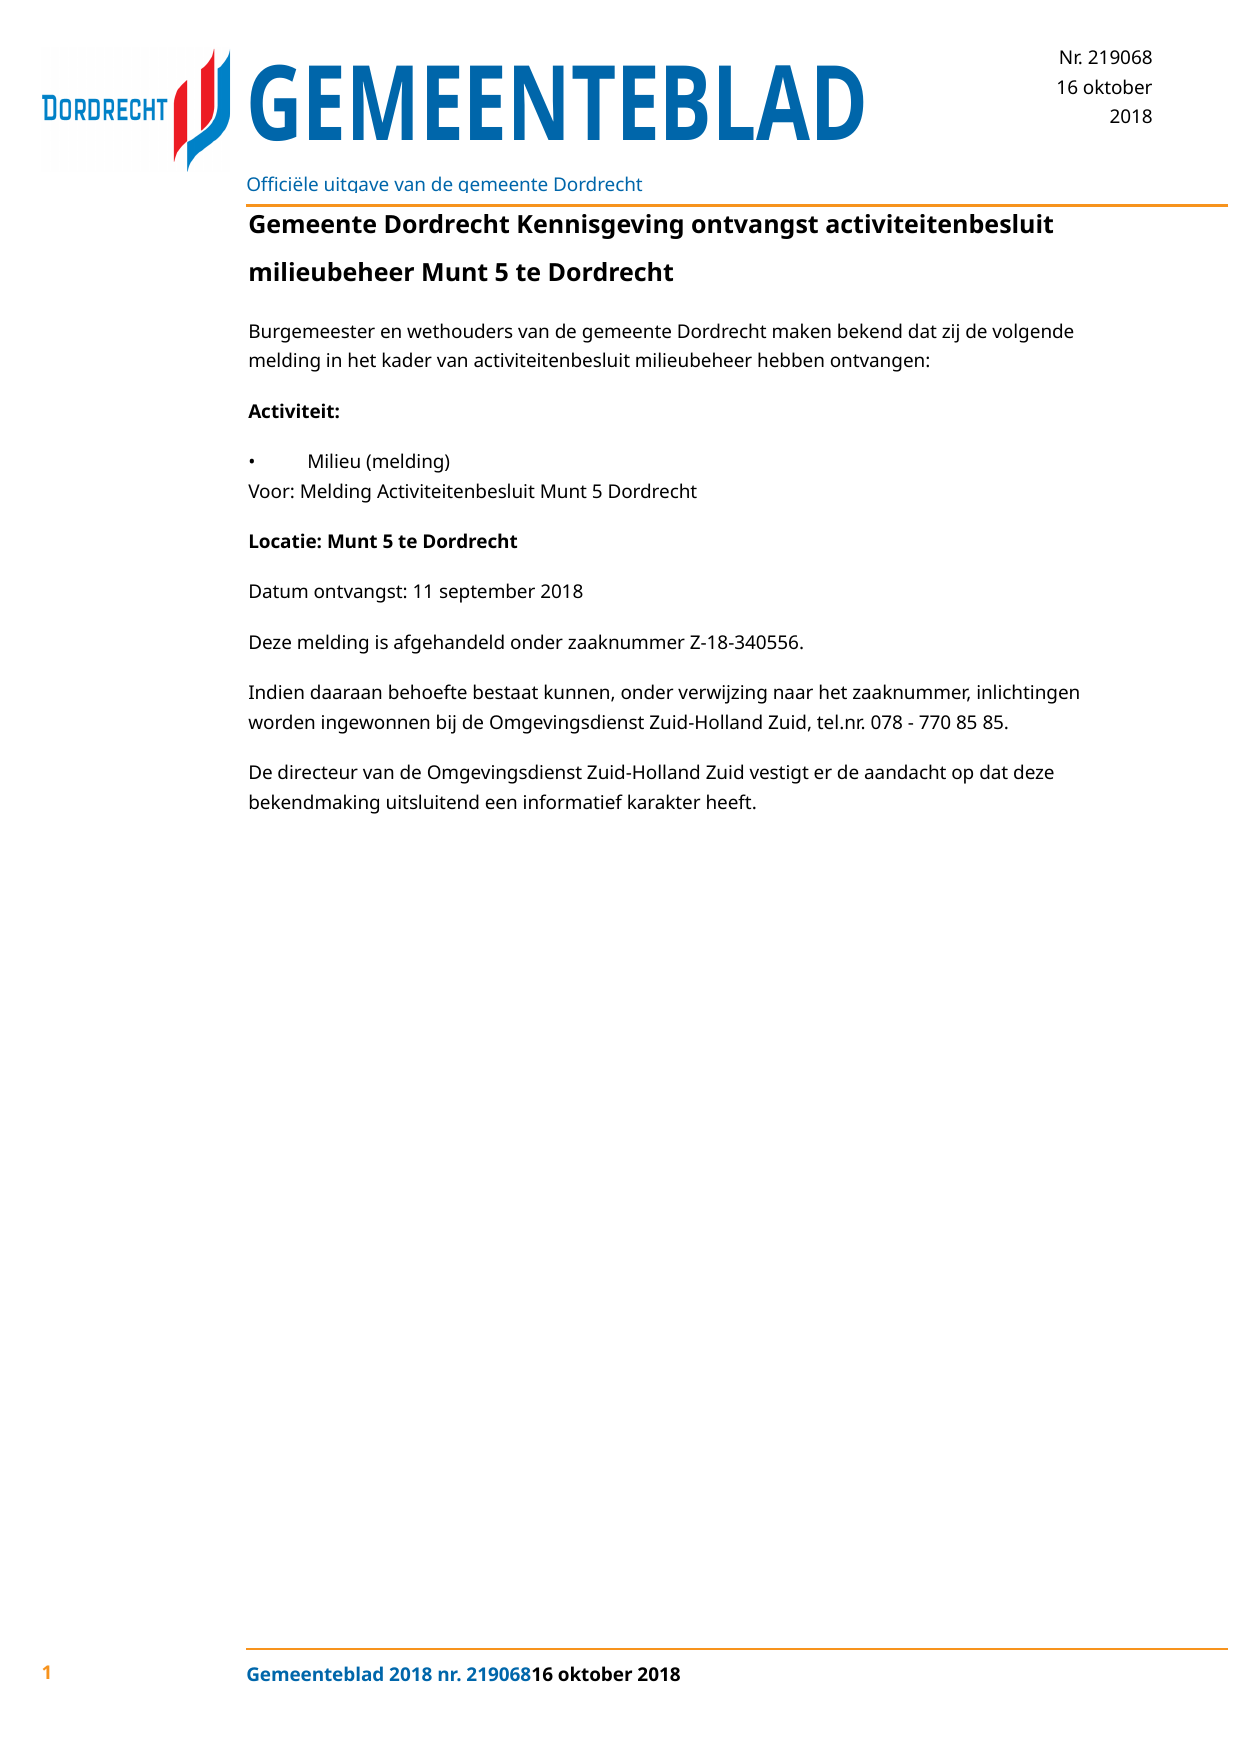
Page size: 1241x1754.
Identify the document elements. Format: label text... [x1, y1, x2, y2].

text Activiteit: [248, 398, 1152, 424]
text Deze melding is afgehandeld onder zaaknummer Z-18-340556. [248, 629, 1152, 655]
text De directeur van de Omgevingsdienst Zuid-Holland Zuid vestigt er de aandacht op dat deze bekendmaking uitsluitend een informatief karakter heeft. [248, 759, 1152, 815]
text Locatie: Munt 5 te Dordrecht [248, 528, 1152, 554]
text Voor: Melding Activiteitenbesluit Munt 5 Dordrecht [248, 478, 1152, 504]
text Indien daaraan behoefte bestaat kunnen, onder verwijzing naar het zaaknummer, inlichtingen worden ingewonnen bij de Omgevingsdienst Zuid-Holland Zuid, tel.nr. 078 - 770 85 85. [248, 679, 1152, 735]
text Burgemeester en wethouders van de gemeente Dordrecht maken bekend dat zij de volgende melding in het kader van activiteitenbesluit milieubeheer hebben ontvangen: [248, 318, 1152, 373]
list Milieu (melding) [248, 448, 1152, 474]
text Datum ontvangst: 11 september 2018 [248, 579, 1152, 604]
picture [41, 47, 231, 172]
text Gemeente Dordrecht Kennisgeving ontvangst activiteitenbesluit milieubeheer Munt 5 te Dordrecht [248, 207, 1152, 288]
